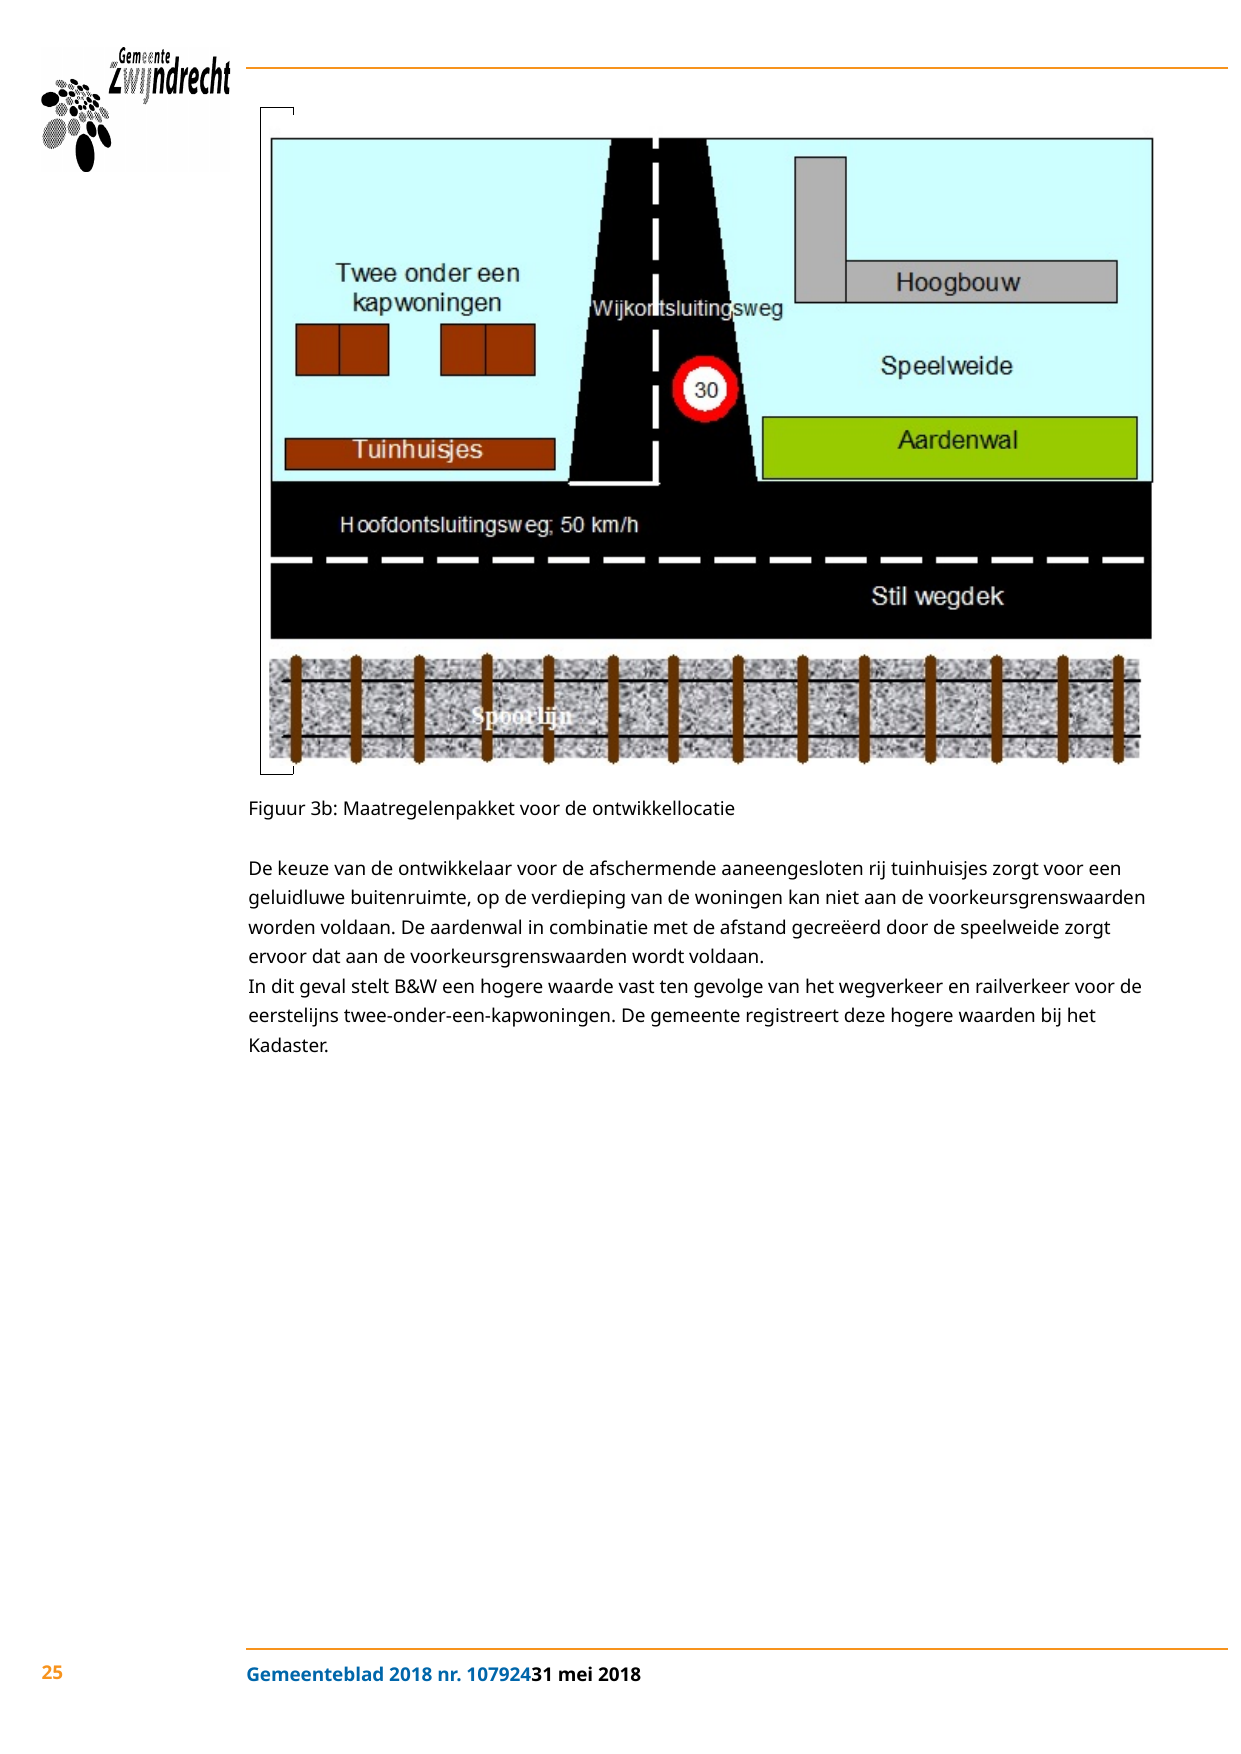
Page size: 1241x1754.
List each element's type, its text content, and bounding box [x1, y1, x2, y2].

text In dit geval stelt B&W een hogere waarde vast ten gevolge van het wegverkeer en railverkeer voor de eerstelijns twee-onder-een-kapwoningen. De gemeente registreert deze hogere waarden bij het Kadaster. [248, 973, 1152, 1058]
text De keuze van de ontwikkelaar voor de afschermende aaneengesloten rij tuinhuisjes zorgt voor een geluidluwe buitenruimte, op de verdieping van de woningen kan niet aan de voorkeursgrenswaarden worden voldaan. De aardenwal in combinatie met de afstand gecreëerd door de speelweide zorgt ervoor dat aan de voorkeursgrenswaarden wordt voldaan. [248, 855, 1152, 969]
picture [268, 115, 1155, 766]
picture [41, 47, 231, 172]
text Figuur 3b: Maatregelenpakket voor de ontwikkellocatie [248, 796, 1152, 821]
